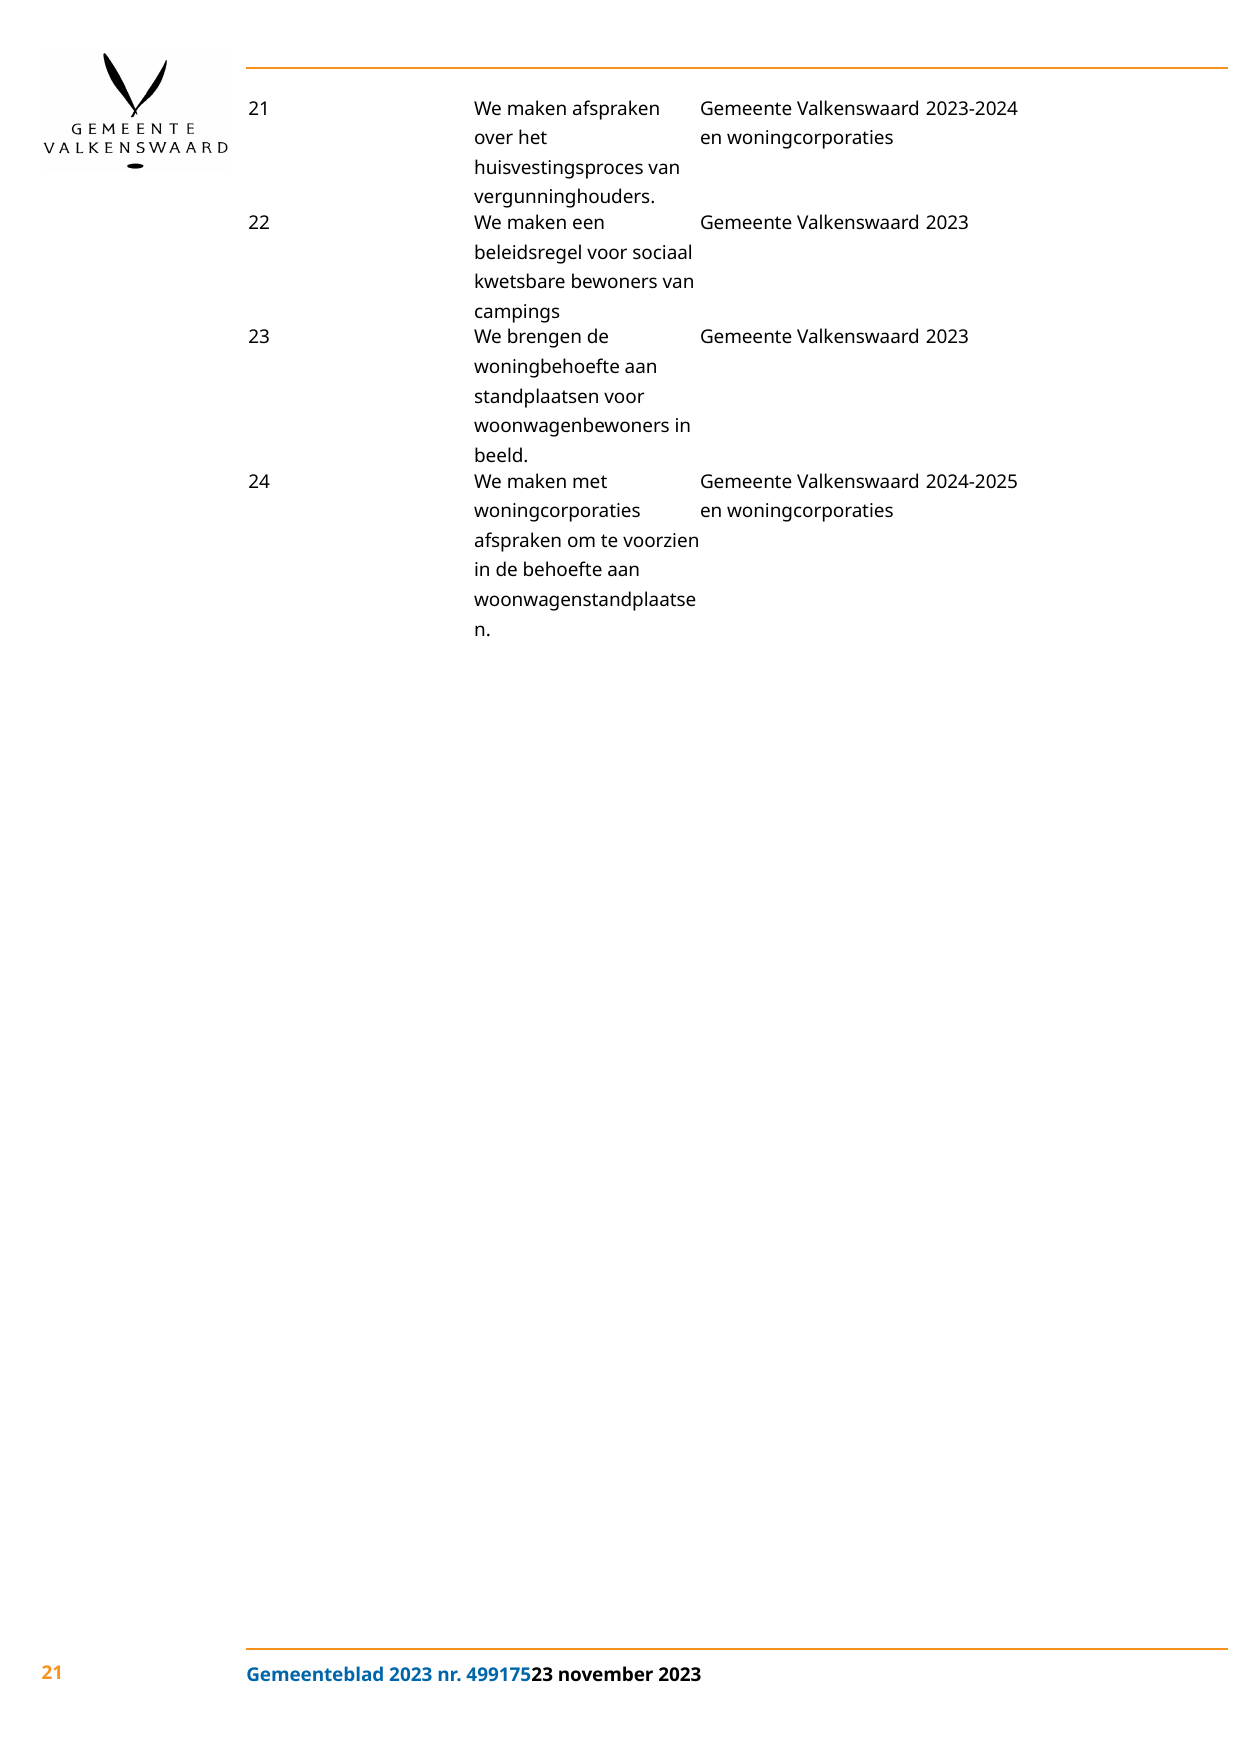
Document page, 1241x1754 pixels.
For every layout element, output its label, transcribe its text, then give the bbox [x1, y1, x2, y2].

table_cell 23 [248, 324, 474, 468]
table_cell 22 [248, 209, 474, 324]
table_cell 2024-2025 [926, 468, 1152, 641]
table_cell Gemeente Valkenswaard [700, 324, 926, 468]
table_cell We maken een beleidsregel voor sociaal kwetsbare bewoners van campings [474, 209, 700, 324]
table_cell 21 [248, 95, 474, 209]
table_cell Gemeente Valkenswaard en woningcorporaties [700, 95, 926, 209]
table_cell 24 [248, 468, 474, 641]
table_cell 2023-2024 [926, 95, 1152, 209]
table_cell Gemeente Valkenswaard [700, 209, 926, 324]
table_cell 2023 [926, 324, 1152, 468]
picture [41, 47, 231, 172]
table_cell We maken afspraken over het huisvestingsproces van vergunninghouders. [474, 95, 700, 209]
table_cell We maken met woningcorporaties afspraken om te voorzien in de behoefte aan woonwagenstandplaatsen. [474, 468, 700, 641]
table_cell 2023 [926, 209, 1152, 324]
table_cell We brengen de woningbehoefte aan standplaatsen voor woonwagenbewoners in beeld. [474, 324, 700, 468]
table_cell Gemeente Valkenswaard en woningcorporaties [700, 468, 926, 641]
